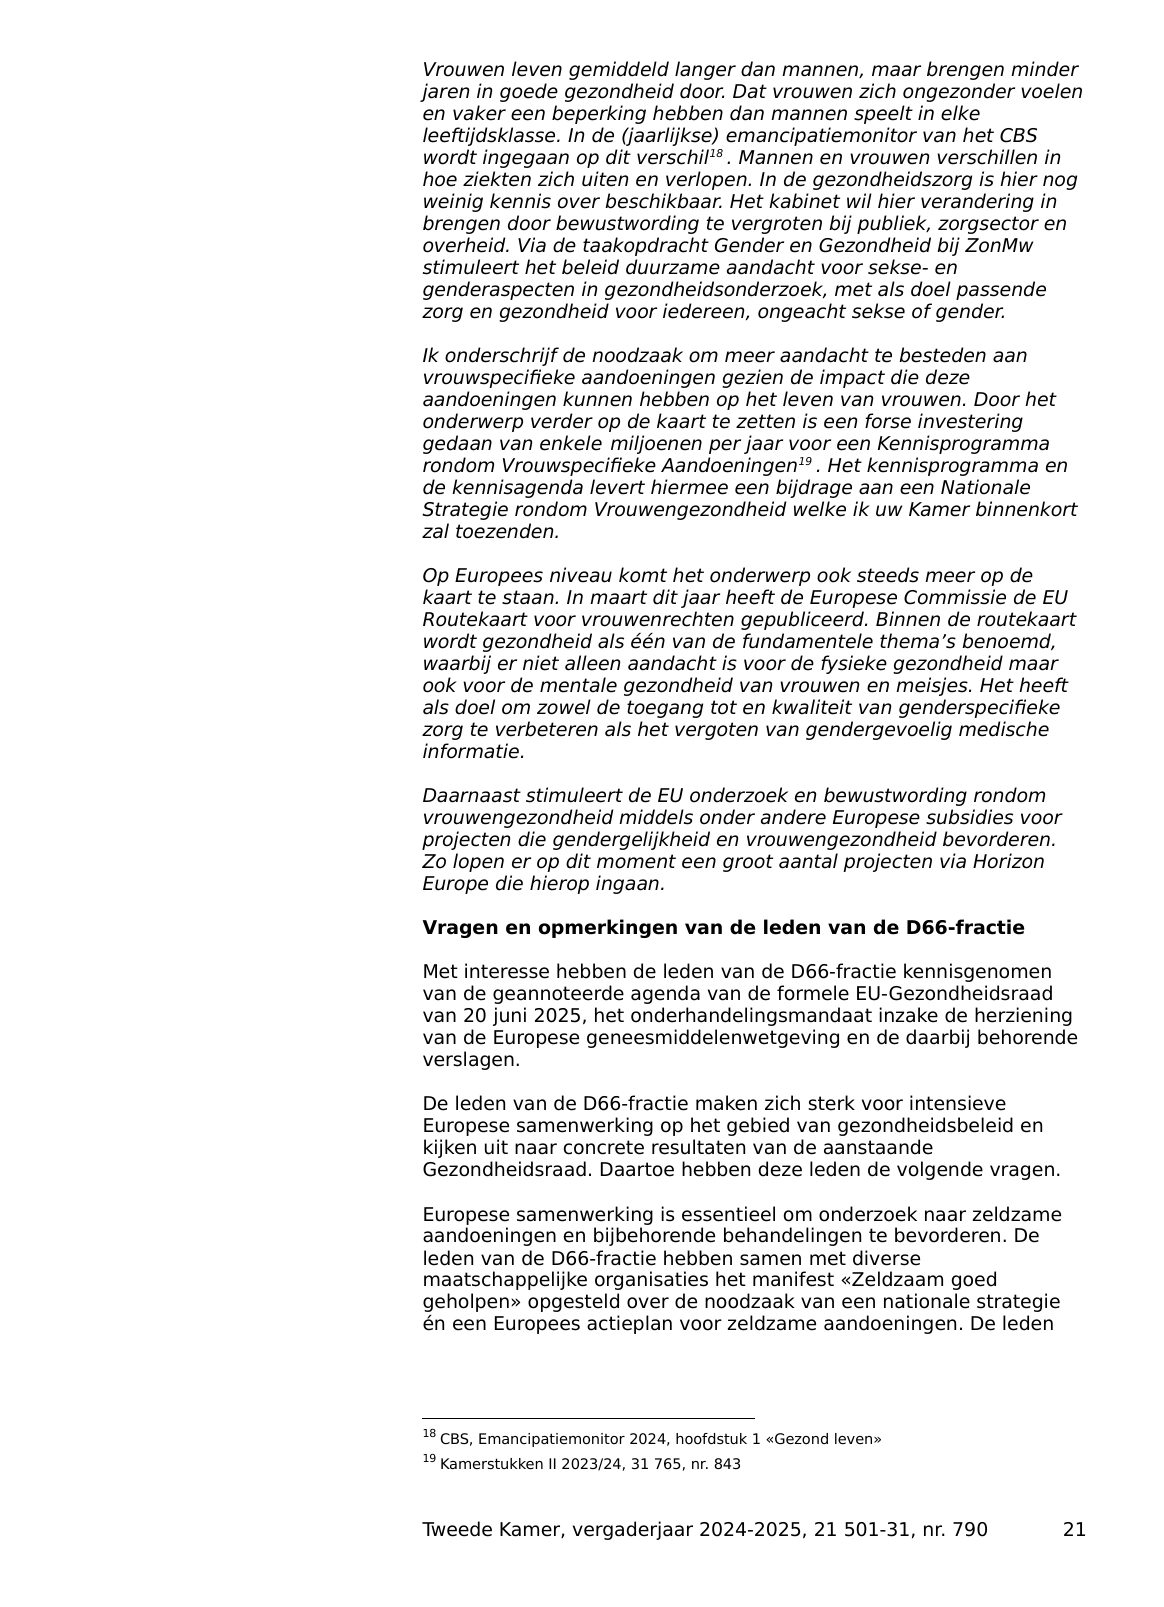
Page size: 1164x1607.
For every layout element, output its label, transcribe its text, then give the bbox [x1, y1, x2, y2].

text De leden van de D66-fractie maken zich sterk voor intensieve Europese samenwerking op het gebied van gezondheidsbeleid en kijken uit naar concrete resultaten van de aanstaande Gezondheidsraad. Daartoe hebben deze leden de volgende vragen. [422, 1093, 1087, 1181]
text Daarnaast stimuleert de EU onderzoek en bewustwording rondom vrouwengezondheid middels onder andere Europese subsidies voor projecten die gendergelijkheid en vrouwengezondheid bevorderen. Zo lopen er op dit moment een groot aantal projecten via Horizon Europe die hierop ingaan. [422, 785, 1087, 895]
text Met interesse hebben de leden van de D66-fractie kennisgenomen van de geannoteerde agenda van de formele EU-Gezondheidsraad van 20 juni 2025, het onderhandelingsmandaat inzake de herziening van de Europese geneesmiddelenwetgeving en de daarbij behorende verslagen. [422, 961, 1087, 1071]
text Vrouwen leven gemiddeld langer dan mannen, maar brengen minder jaren in goede gezondheid door. Dat vrouwen zich ongezonder voelen en vaker een beperking hebben dan mannen speelt in elke leeftijdsklasse. In de (jaarlijkse) emancipatiemonitor van het CBS wordt ingegaan op dit verschil. Mannen en vrouwen verschillen in hoe ziekten zich uiten en verlopen. In de gezondheidszorg is hier nog weinig kennis over beschikbaar. Het kabinet wil hier verandering in brengen door bewustwording te vergroten bij publiek, zorgsector en overheid. Via de taakopdracht Gender en Gezondheid bij ZonMw stimuleert het beleid duurzame aandacht voor sekse- en genderaspecten in gezondheidsonderzoek, met als doel passende zorg en gezondheid voor iedereen, ongeacht sekse of gender. [422, 59, 1087, 323]
text Europese samenwerking is essentieel om onderzoek naar zeldzame aandoeningen en bijbehorende behandelingen te bevorderen. De leden van de D66-fractie hebben samen met diverse maatschappelijke organisaties het manifest «Zeldzaam goed geholpen» opgesteld over de noodzaak van een nationale strategie én een Europees actieplan voor zeldzame aandoeningen. De leden [422, 1203, 1087, 1335]
text CBS, Emancipatiemonitor 2024, hoofdstuk 1 «Gezond leven» [422, 1427, 1087, 1449]
text Op Europees niveau komt het onderwerp ook steeds meer op de kaart te staan. In maart dit jaar heeft de Europese Commissie de EU Routekaart voor vrouwenrechten gepubliceerd. Binnen de routekaart wordt gezondheid als één van de fundamentele thema’s benoemd, waarbij er niet alleen aandacht is voor de fysieke gezondheid maar ook voor de mentale gezondheid van vrouwen en meisjes. Het heeft als doel om zowel de toegang tot en kwaliteit van genderspecifieke zorg te verbeteren als het vergoten van gendergevoelig medische informatie. [422, 565, 1087, 763]
text Kamerstukken II 2023/24, 31 765, nr. 843 [422, 1452, 1087, 1474]
text Ik onderschrijf de noodzaak om meer aandacht te besteden aan vrouwspecifieke aandoeningen gezien de impact die deze aandoeningen kunnen hebben op het leven van vrouwen. Door het onderwerp verder op de kaart te zetten is een forse investering gedaan van enkele miljoenen per jaar voor een Kennisprogramma rondom Vrouwspecifieke Aandoeningen. Het kennisprogramma en de kennisagenda levert hiermee een bijdrage aan een Nationale Strategie rondom Vrouwengezondheid welke ik uw Kamer binnenkort zal toezenden. [422, 345, 1087, 543]
subtitle Vragen en opmerkingen van de leden van de D66-fractie [422, 917, 1087, 939]
